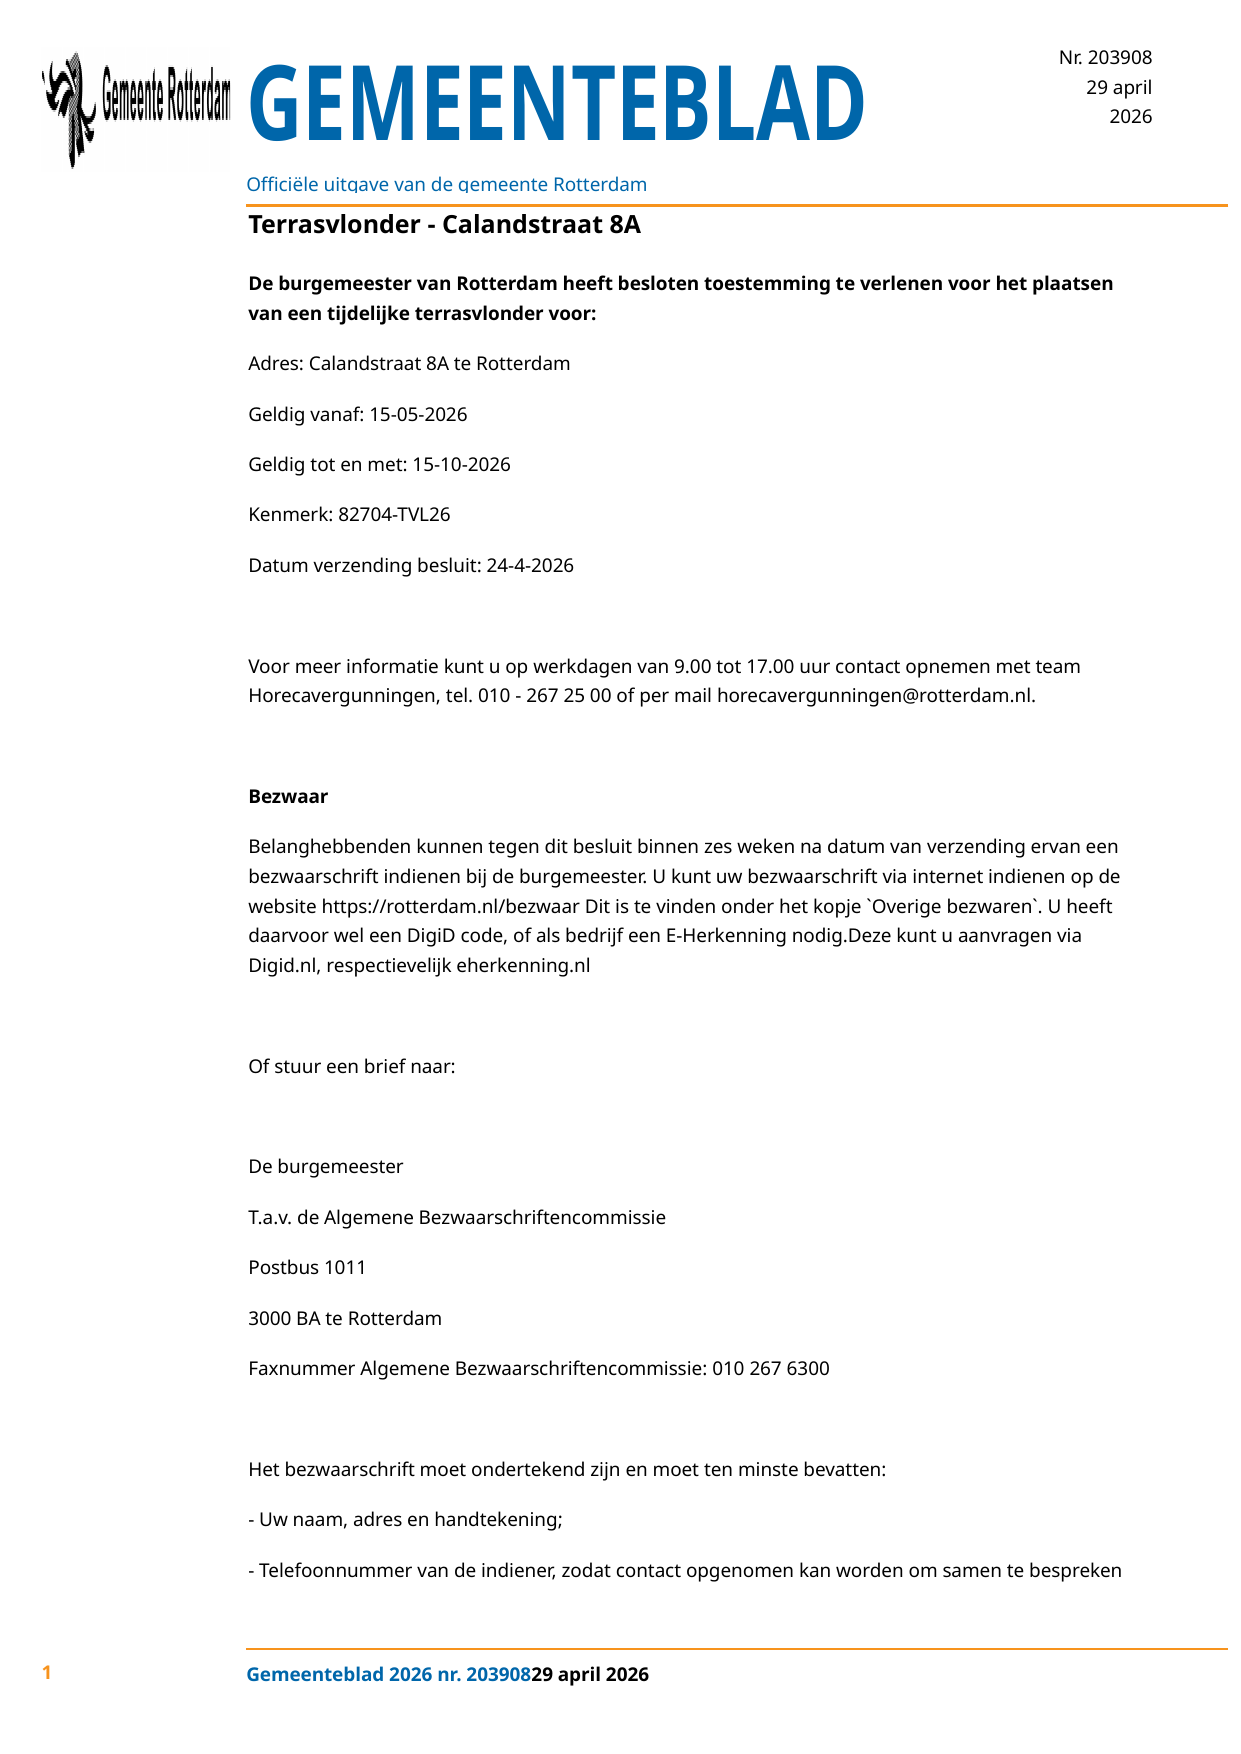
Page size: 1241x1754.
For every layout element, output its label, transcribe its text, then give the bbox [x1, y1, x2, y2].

text - Telefoonnummer van de indiener, zodat contact opgenomen kan worden om samen te bespreken [248, 1557, 1152, 1583]
text Terrasvlonder - Calandstraat 8A [248, 207, 1152, 241]
text Adres: Calandstraat 8A te Rotterdam [248, 350, 1152, 376]
text Faxnummer Algemene Bezwaarschriftencommissie: 010 267 6300 [248, 1355, 1152, 1381]
text Postbus 1011 [248, 1254, 1152, 1280]
text Belanghebbenden kunnen tegen dit besluit binnen zes weken na datum van verzending ervan een bezwaarschrift indienen bij de burgemeester. U kunt uw bezwaarschrift via internet indienen op de website https://rotterdam.nl/bezwaar Dit is te vinden onder het kopje `Overige bezwaren`. U heeft daarvoor wel een DigiD code, of als bedrijf een E-Herkenning nodig.Deze kunt u aanvragen via Digid.nl, respectievelijk eherkenning.nl [248, 834, 1152, 978]
text Het bezwaarschrift moet ondertekend zijn en moet ten minste bevatten: [248, 1456, 1152, 1482]
text Of stuur een brief naar: [248, 1053, 1152, 1078]
text Datum verzending besluit: 24-4-2026 [248, 552, 1152, 578]
picture [41, 47, 231, 172]
text Bezwaar [248, 783, 1152, 809]
text De burgemeester [248, 1154, 1152, 1179]
text T.a.v. de Algemene Bezwaarschriftencommissie [248, 1204, 1152, 1230]
text Kenmerk: 82704-TVL26 [248, 502, 1152, 527]
text Geldig vanaf: 15-05-2026 [248, 401, 1152, 426]
text - Uw naam, adres en handtekening; [248, 1507, 1152, 1532]
text Geldig tot en met: 15-10-2026 [248, 451, 1152, 477]
text De burgemeester van Rotterdam heeft besloten toestemming te verlenen voor het plaatsen van een tijdelijke terrasvlonder voor: [248, 270, 1152, 326]
text 3000 BA te Rotterdam [248, 1305, 1152, 1331]
text Voor meer informatie kunt u op werkdagen van 9.00 tot 17.00 uur contact opnemen met team Horecavergunningen, tel. 010 - 267 25 00 of per mail horecavergunningen@rotterdam.nl. [248, 653, 1152, 708]
